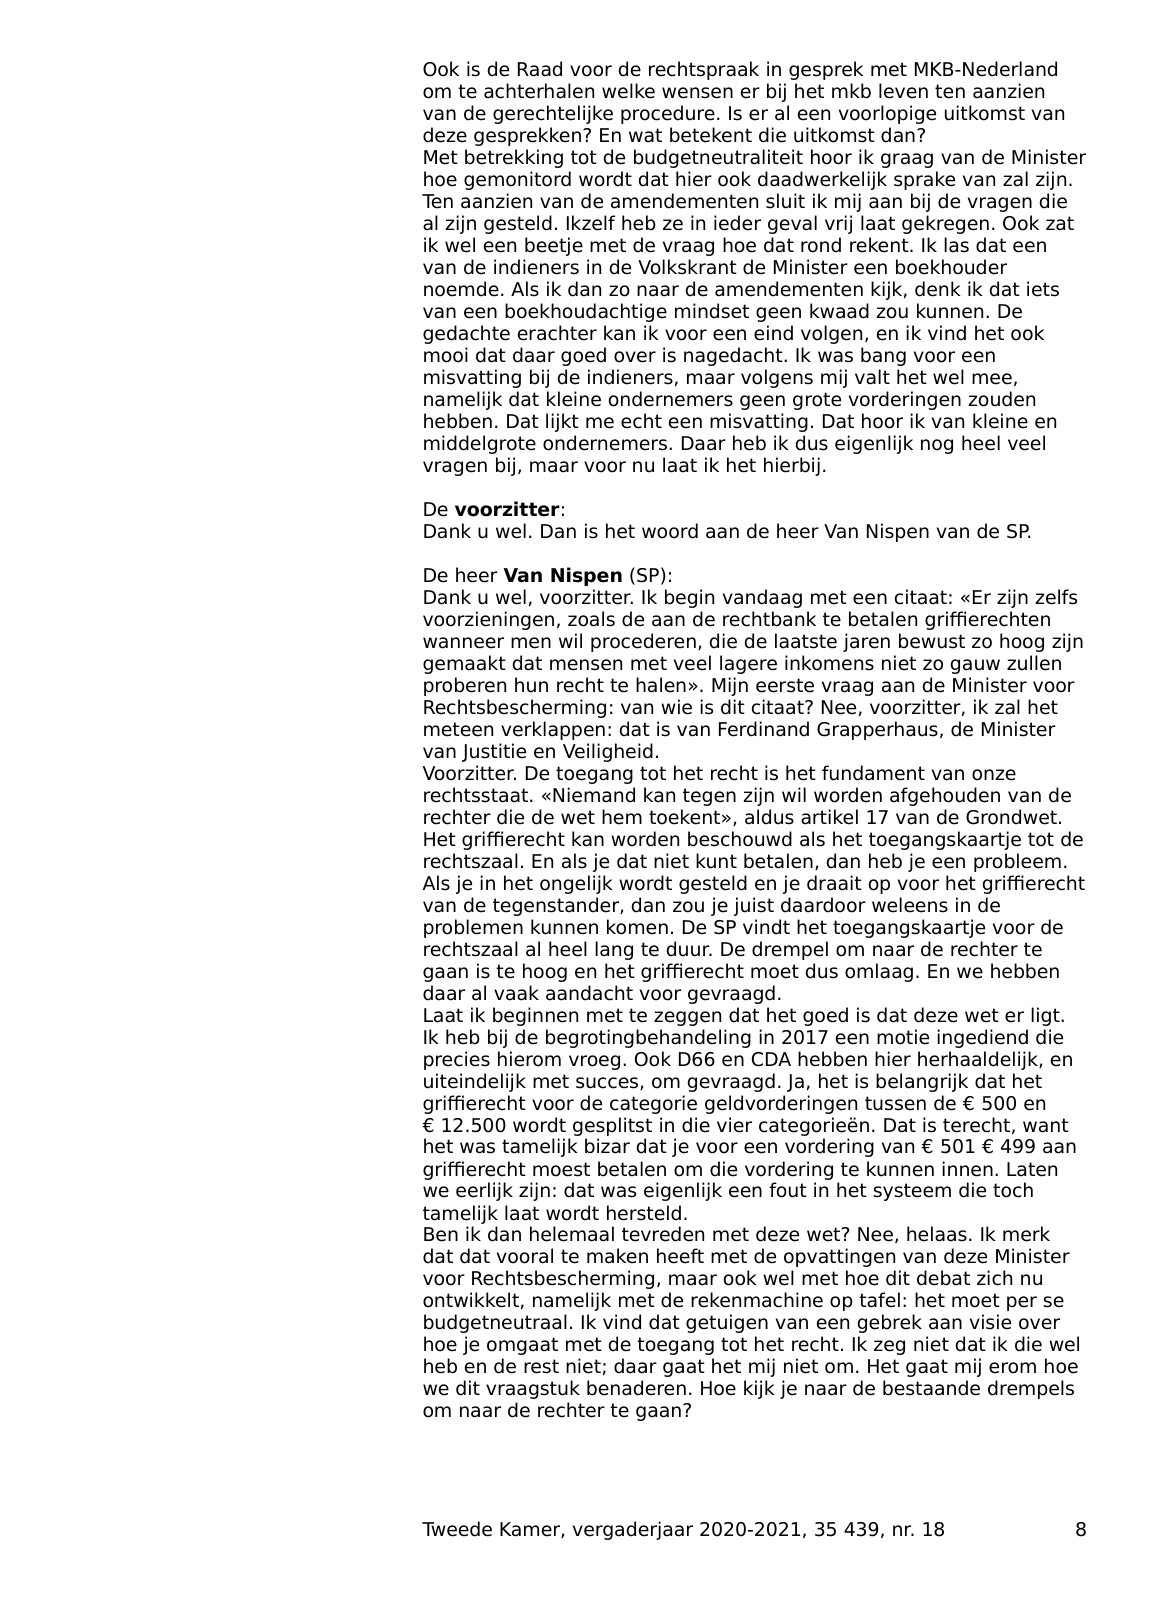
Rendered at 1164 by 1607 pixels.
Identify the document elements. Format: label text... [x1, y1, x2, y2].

text Dank u wel. Dan is het woord aan de heer Van Nispen van de SP. [422, 521, 1087, 543]
text Ben ik dan helemaal tevreden met deze wet? Nee, helaas. Ik merk dat dat vooral te maken heeft met de opvattingen van deze Minister voor Rechtsbescherming, maar ook wel met hoe dit debat zich nu ontwikkelt, namelijk met de rekenmachine op tafel: het moet per se budgetneutraal. Ik vind dat getuigen van een gebrek aan visie over hoe je omgaat met de toegang tot het recht. Ik zeg niet dat ik die wel heb en de rest niet; daar gaat het mij niet om. Het gaat mij erom hoe we dit vraagstuk benaderen. Hoe kijk je naar de bestaande drempels om naar de rechter te gaan? [422, 1224, 1087, 1422]
text De heer Van Nispen (SP): [422, 565, 1087, 587]
text De voorzitter: [422, 499, 1087, 521]
text Laat ik beginnen met te zeggen dat het goed is dat deze wet er ligt. Ik heb bij de begrotingbehandeling in 2017 een motie ingediend die precies hierom vroeg. Ook D66 en CDA hebben hier herhaaldelijk, en uiteindelijk met succes, om gevraagd. Ja, het is belangrijk dat het griffierecht voor de categorie geldvorderingen tussen de € 500 en € 12.500 wordt gesplitst in die vier categorieën. Dat is terecht, want het was tamelijk bizar dat je voor een vordering van € 501 € 499 aan griffierecht moest betalen om die vordering te kunnen innen. Laten we eerlijk zijn: dat was eigenlijk een fout in het systeem die toch tamelijk laat wordt hersteld. [422, 1004, 1087, 1224]
text Ook is de Raad voor de rechtspraak in gesprek met MKB-Nederland om te achterhalen welke wensen er bij het mkb leven ten aanzien van de gerechtelijke procedure. Is er al een voorlopige uitkomst van deze gesprekken? En wat betekent die uitkomst dan? [422, 59, 1087, 147]
text Met betrekking tot de budgetneutraliteit hoor ik graag van de Minister hoe gemonitord wordt dat hier ook daadwerkelijk sprake van zal zijn. [422, 147, 1087, 191]
text Voorzitter. De toegang tot het recht is het fundament van onze rechtsstaat. «Niemand kan tegen zijn wil worden afgehouden van de rechter die de wet hem toekent», aldus artikel 17 van de Grondwet. Het griffierecht kan worden beschouwd als het toegangskaartje tot de rechtszaal. En als je dat niet kunt betalen, dan heb je een probleem. Als je in het ongelijk wordt gesteld en je draait op voor het griffierecht van de tegenstander, dan zou je juist daardoor weleens in de problemen kunnen komen. De SP vindt het toegangskaartje voor de rechtszaal al heel lang te duur. De drempel om naar de rechter te gaan is te hoog en het griffierecht moet dus omlaag. En we hebben daar al vaak aandacht voor gevraagd. [422, 763, 1087, 1004]
text Dank u wel, voorzitter. Ik begin vandaag met een citaat: «Er zijn zelfs voorzieningen, zoals de aan de rechtbank te betalen griffierechten wanneer men wil procederen, die de laatste jaren bewust zo hoog zijn gemaakt dat mensen met veel lagere inkomens niet zo gauw zullen proberen hun recht te halen». Mijn eerste vraag aan de Minister voor Rechtsbescherming: van wie is dit citaat? Nee, voorzitter, ik zal het meteen verklappen: dat is van Ferdinand Grapperhaus, de Minister van Justitie en Veiligheid. [422, 587, 1087, 763]
text Ten aanzien van de amendementen sluit ik mij aan bij de vragen die al zijn gesteld. Ikzelf heb ze in ieder geval vrij laat gekregen. Ook zat ik wel een beetje met de vraag hoe dat rond rekent. Ik las dat een van de indieners in de Volkskrant de Minister een boekhouder noemde. Als ik dan zo naar de amendementen kijk, denk ik dat iets van een boekhoudachtige mindset geen kwaad zou kunnen. De gedachte erachter kan ik voor een eind volgen, en ik vind het ook mooi dat daar goed over is nagedacht. Ik was bang voor een misvatting bij de indieners, maar volgens mij valt het wel mee, namelijk dat kleine ondernemers geen grote vorderingen zouden hebben. Dat lijkt me echt een misvatting. Dat hoor ik van kleine en middelgrote ondernemers. Daar heb ik dus eigenlijk nog heel veel vragen bij, maar voor nu laat ik het hierbij. [422, 191, 1087, 477]
